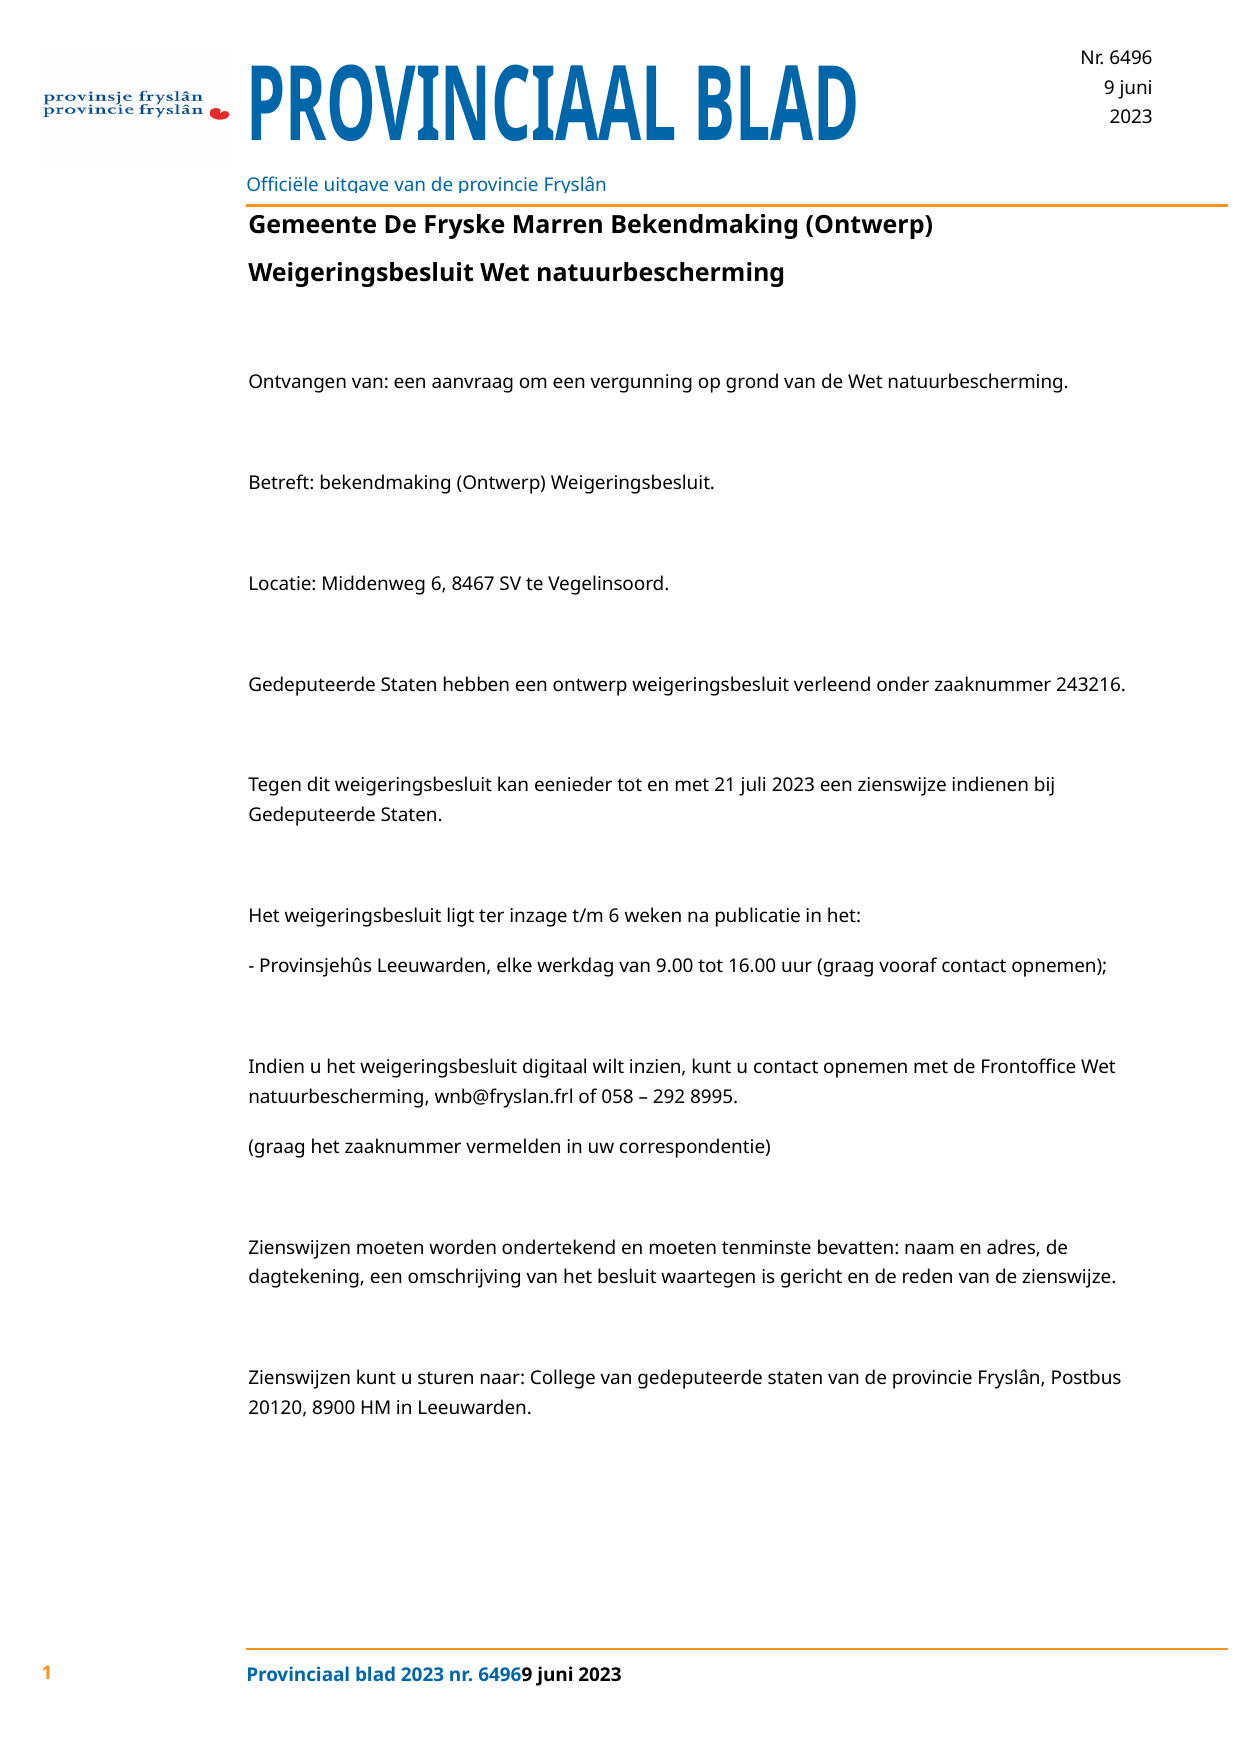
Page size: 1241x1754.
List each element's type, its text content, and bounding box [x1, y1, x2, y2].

text Betreft: bekendmaking (Ontwerp) Weigeringsbesluit. [248, 469, 1152, 495]
text Indien u het weigeringsbesluit digitaal wilt inzien, kunt u contact opnemen met de Frontoffice Wet natuurbescherming, wnb@fryslan.frl of 058 – 292 8995. [248, 1053, 1152, 1109]
text Ontvangen van: een aanvraag om een vergunning op grond van de Wet natuurbescherming. [248, 368, 1152, 394]
text Locatie: Middenweg 6, 8467 SV te Vegelinsoord. [248, 570, 1152, 596]
text Zienswijzen moeten worden ondertekend en moeten tenminste bevatten: naam en adres, de dagtekening, een omschrijving van het besluit waartegen is gericht en de reden van de zienswijze. [248, 1234, 1152, 1289]
text Zienswijzen kunt u sturen naar: College van gedeputeerde staten van de provincie Fryslân, Postbus 20120, 8900 HM in Leeuwarden. [248, 1364, 1152, 1420]
text Het weigeringsbesluit ligt ter inzage t/m 6 weken na publicatie in het: [248, 902, 1152, 928]
text - Provinsjehûs Leeuwarden, elke werkdag van 9.00 tot 16.00 uur (graag vooraf contact opnemen); [248, 952, 1152, 978]
text Gedeputeerde Staten hebben een ontwerp weigeringsbesluit verleend onder zaaknummer 243216. [248, 671, 1152, 697]
text (graag het zaaknummer vermelden in uw correspondentie) [248, 1133, 1152, 1159]
text Tegen dit weigeringsbesluit kan eenieder tot en met 21 juli 2023 een zienswijze indienen bij Gedeputeerde Staten. [248, 772, 1152, 827]
text Gemeente De Fryske Marren Bekendmaking (Ontwerp) Weigeringsbesluit Wet natuurbescherming [248, 207, 1152, 288]
picture [41, 47, 231, 172]
